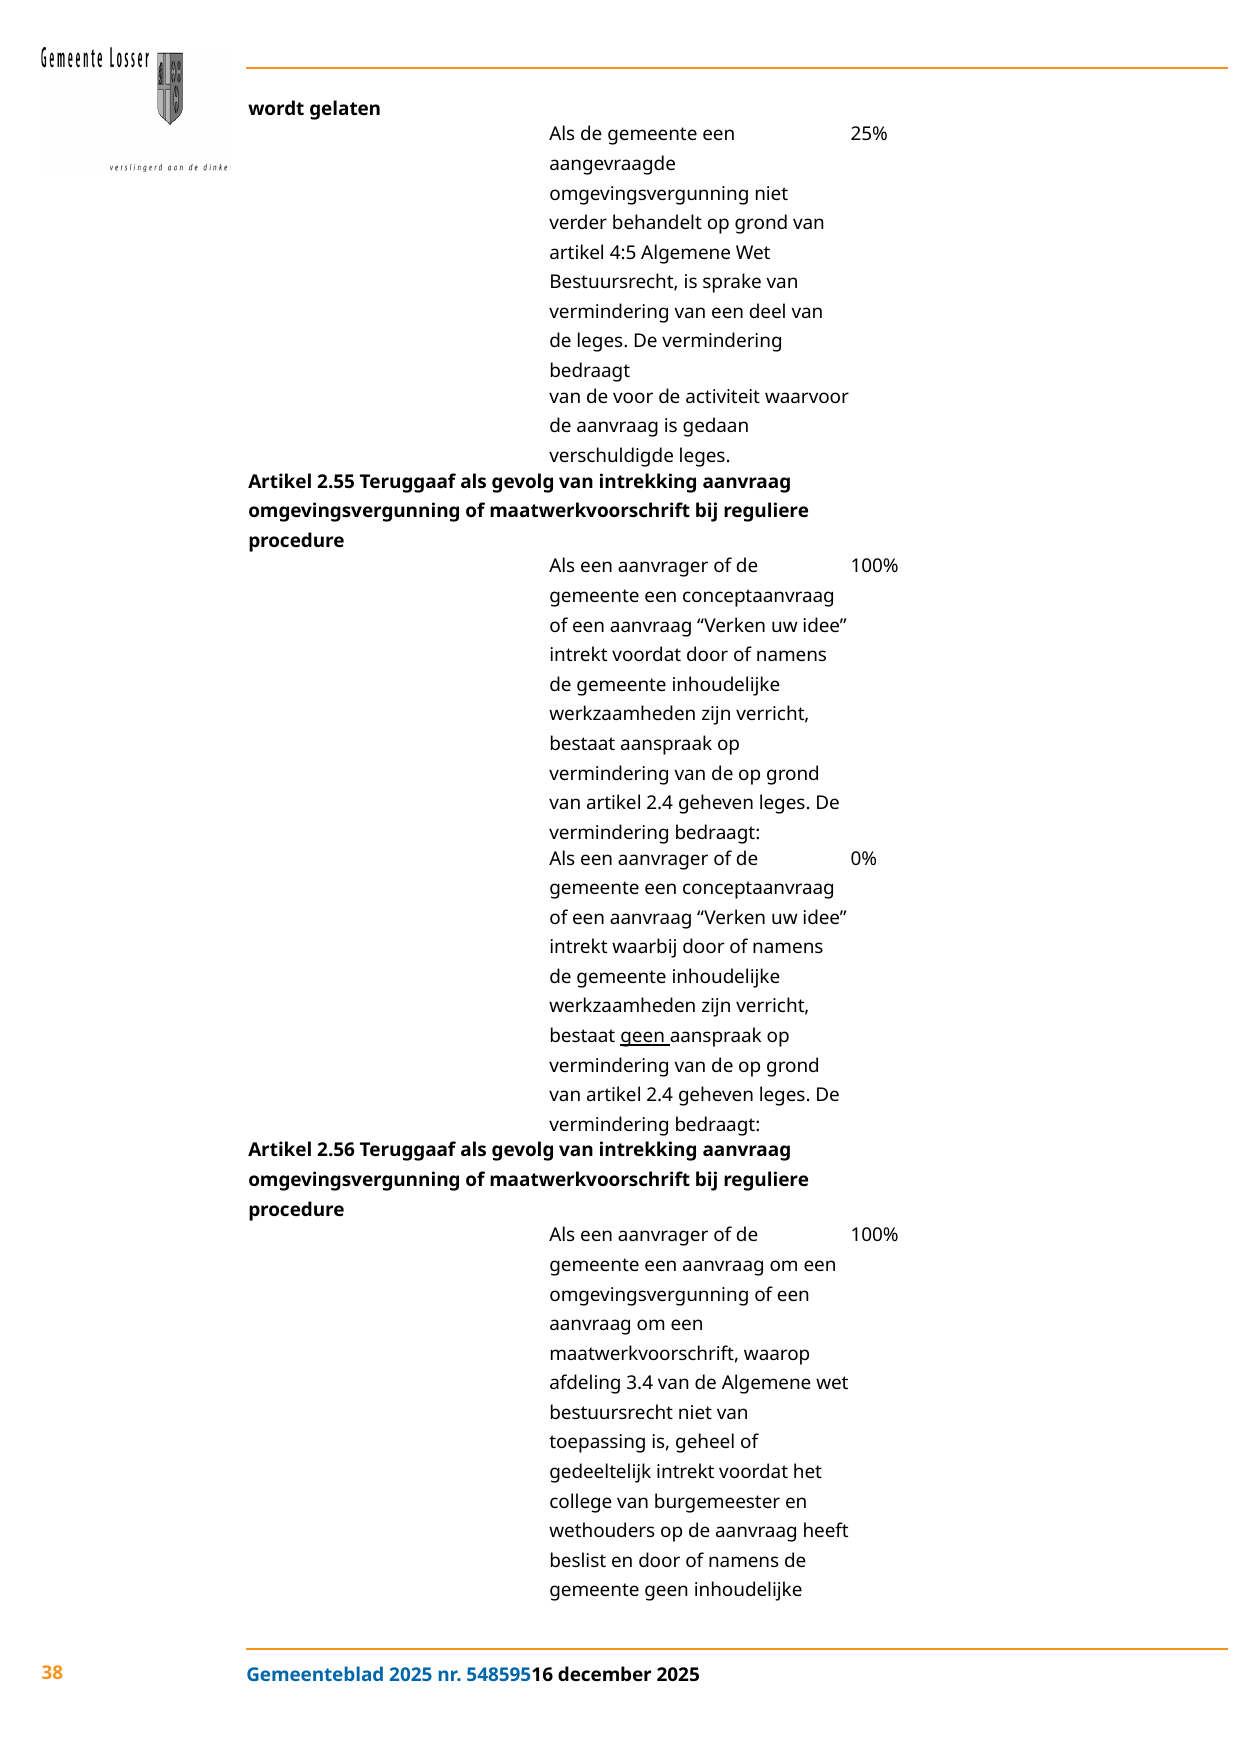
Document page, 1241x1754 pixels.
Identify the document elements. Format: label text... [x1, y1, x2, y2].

table_cell [248, 553, 549, 845]
table_cell Als een aanvrager of de gemeente een aanvraag om een omgevingsvergunning of een aanvraag om een maatwerkvoorschrift, waarop afdeling 3.4 van de Algemene wet bestuursrecht niet van toepassing is, geheel of gedeeltelijk intrekt voordat het college van burgemeester en wethouders op de aanvraag heeft beslist en door of namens de gemeente geen inhoudelijke [549, 1222, 850, 1602]
table_cell [850, 468, 1152, 553]
table_cell wordt gelaten [248, 95, 850, 121]
table_cell [850, 95, 1152, 121]
table_cell Artikel 2.55 Teruggaaf als gevolg van intrekking aanvraag omgevingsvergunning of maatwerkvoorschrift bij reguliere procedure [248, 468, 850, 553]
table_cell [248, 383, 549, 468]
table_cell 100% [850, 553, 1152, 845]
table_cell van de voor de activiteit waarvoor de aanvraag is gedaan verschuldigde leges. [549, 383, 850, 468]
table_cell [248, 121, 549, 383]
table_cell 25% [850, 121, 1152, 383]
table_cell Artikel 2.56 Teruggaaf als gevolg van intrekking aanvraag omgevingsvergunning of maatwerkvoorschrift bij reguliere procedure [248, 1137, 850, 1222]
table_cell 100% [850, 1222, 1152, 1602]
table_cell [248, 1222, 549, 1602]
table_cell Als de gemeente een aangevraagde omgevingsvergunning niet verder behandelt op grond van artikel 4:5 Algemene Wet Bestuursrecht, is sprake van vermindering van een deel van de leges. De vermindering bedraagt [549, 121, 850, 383]
table_cell [248, 845, 549, 1137]
table_cell 0% [850, 845, 1152, 1137]
picture [41, 47, 231, 172]
table_cell [850, 383, 1152, 468]
table_cell Als een aanvrager of de gemeente een conceptaanvraag of een aanvraag “Verken uw idee” intrekt waarbij door of namens de gemeente inhoudelijke werkzaamheden zijn verricht, bestaat geen aanspraak op vermindering van de op grond van artikel 2.4 geheven leges. De vermindering bedraagt: [549, 845, 850, 1137]
table_cell Als een aanvrager of de gemeente een conceptaanvraag of een aanvraag “Verken uw idee” intrekt voordat door of namens de gemeente inhoudelijke werkzaamheden zijn verricht, bestaat aanspraak op vermindering van de op grond van artikel 2.4 geheven leges. De vermindering bedraagt: [549, 553, 850, 845]
table_cell [850, 1137, 1152, 1222]
